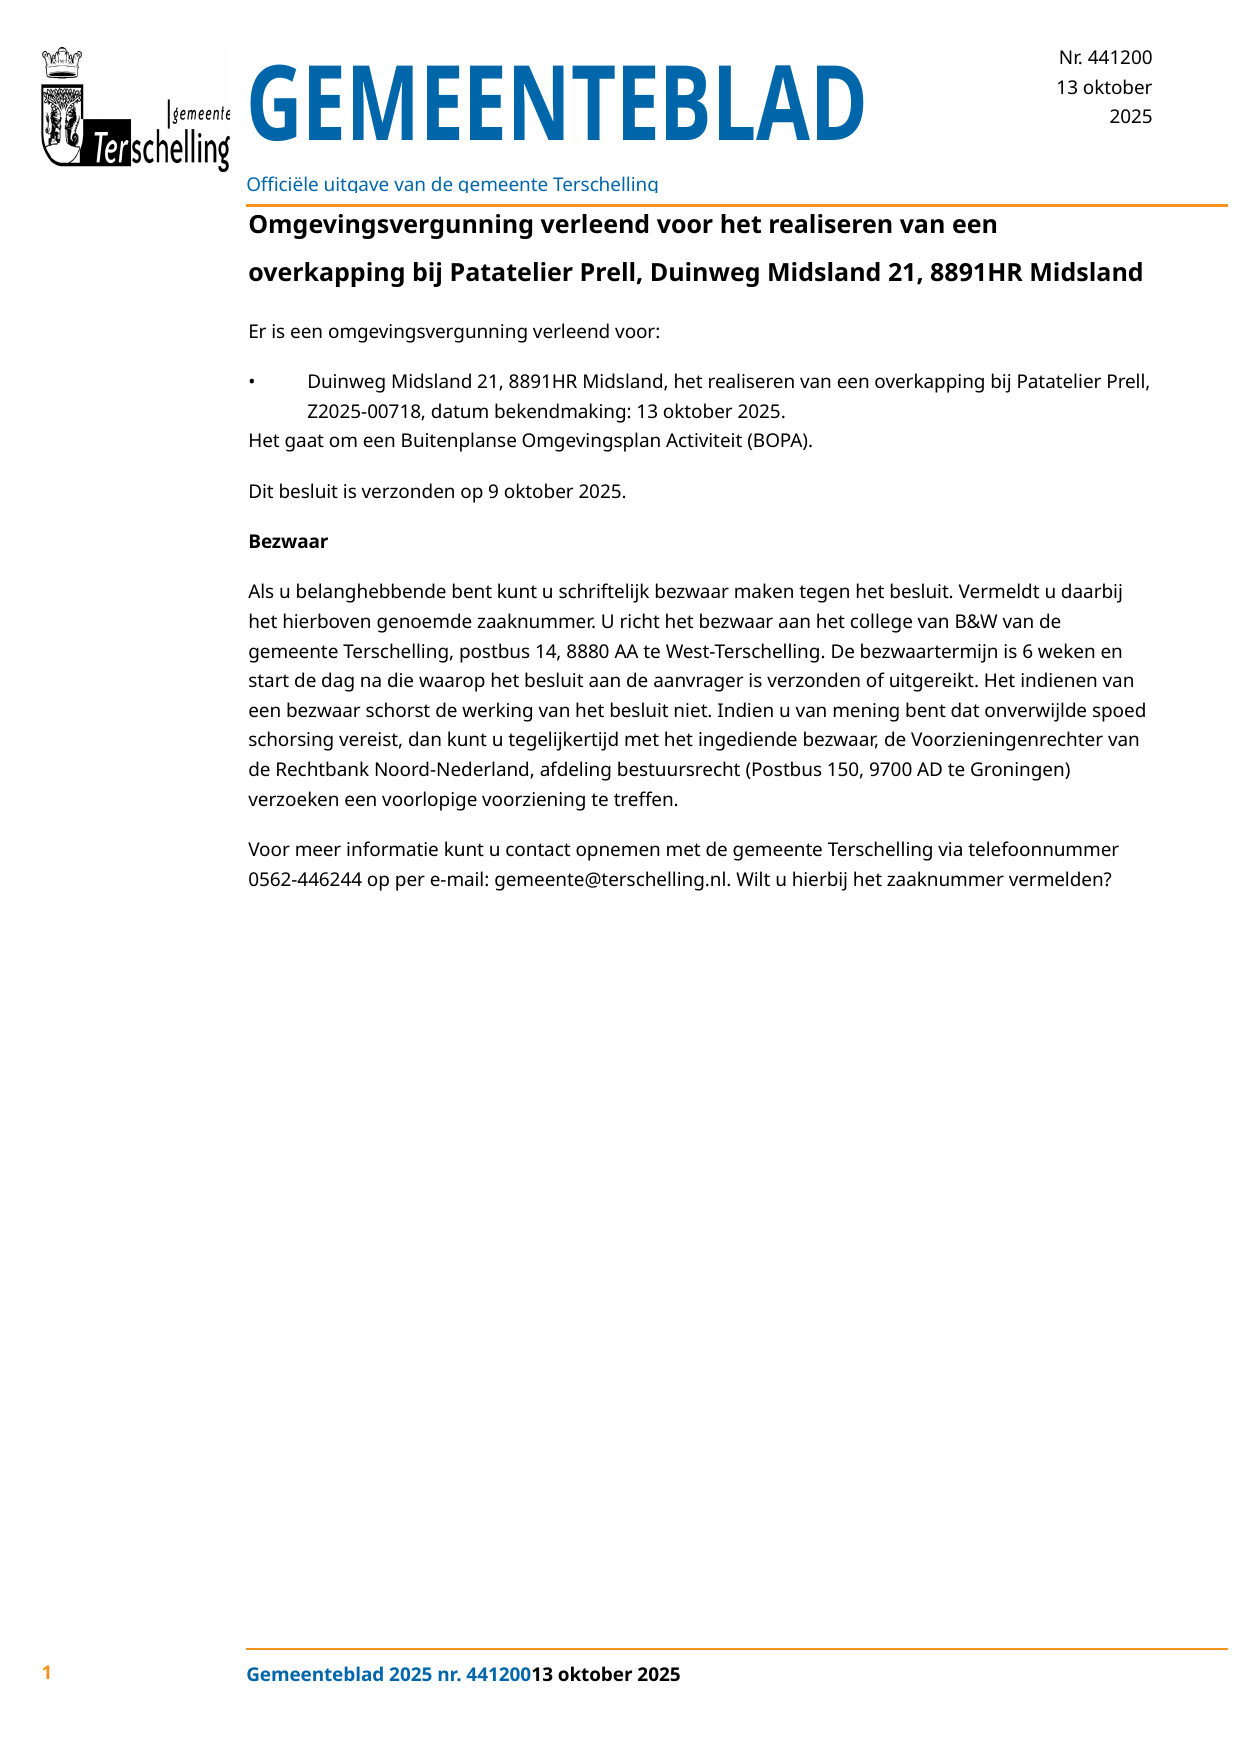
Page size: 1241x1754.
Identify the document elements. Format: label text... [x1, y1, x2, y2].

text Omgevingsvergunning verleend voor het realiseren van een overkapping bij Patatelier Prell, Duinweg Midsland 21, 8891HR Midsland [248, 207, 1152, 288]
text Voor meer informatie kunt u contact opnemen met de gemeente Terschelling via telefoonnummer 0562-446244 op per e-mail: gemeente@terschelling.nl. Wilt u hierbij het zaaknummer vermelden? [248, 836, 1152, 892]
text Dit besluit is verzonden op 9 oktober 2025. [248, 478, 1152, 504]
list Duinweg Midsland 21, 8891HR Midsland, het realiseren van een overkapping bij Patatelier Prell, Z2025-00718, datum bekendmaking: 13 oktober 2025. [248, 368, 1152, 424]
text Het gaat om een Buitenplanse Omgevingsplan Activiteit (BOPA). [248, 427, 1152, 453]
text Er is een omgevingsvergunning verleend voor: [248, 318, 1152, 344]
picture [41, 47, 231, 172]
text Als u belanghebbende bent kunt u schriftelijk bezwaar maken tegen het besluit. Vermeldt u daarbij het hierboven genoemde zaaknummer. U richt het bezwaar aan het college van B&W van de gemeente Terschelling, postbus 14, 8880 AA te West-Terschelling. De bezwaartermijn is 6 weken en start de dag na die waarop het besluit aan de aanvrager is verzonden of uitgereikt. Het indienen van een bezwaar schorst de werking van het besluit niet. Indien u van mening bent dat onverwijlde spoed schorsing vereist, dan kunt u tegelijkertijd met het ingediende bezwaar, de Voorzieningenrechter van de Rechtbank Noord-Nederland, afdeling bestuursrecht (Postbus 150, 9700 AD te Groningen) verzoeken een voorlopige voorziening te treffen. [248, 579, 1152, 812]
text Bezwaar [248, 528, 1152, 554]
